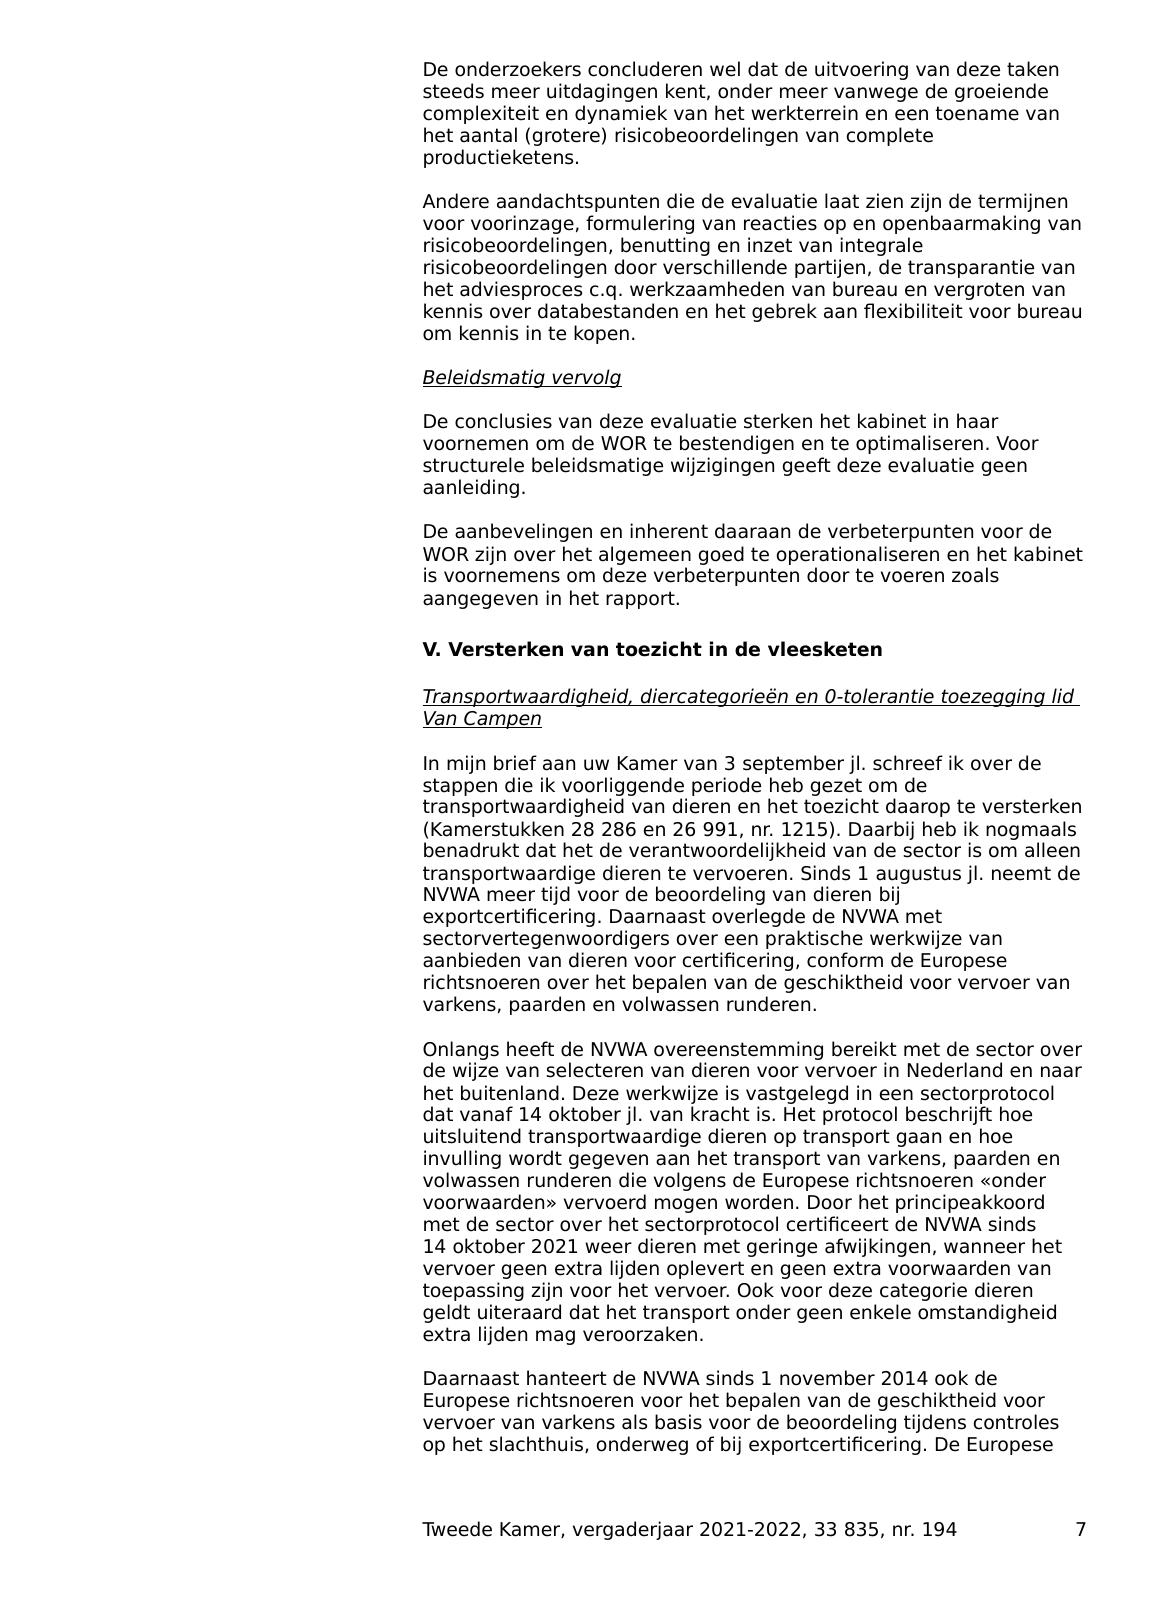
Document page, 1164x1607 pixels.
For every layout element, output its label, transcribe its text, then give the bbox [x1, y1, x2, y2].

text Andere aandachtspunten die de evaluatie laat zien zijn de termijnen voor voorinzage, formulering van reacties op en openbaarmaking van risicobeoordelingen, benutting en inzet van integrale risicobeoordelingen door verschillende partijen, de transparantie van het adviesproces c.q. werkzaamheden van bureau en vergroten van kennis over databestanden en het gebrek aan flexibiliteit voor bureau om kennis in te kopen. [422, 191, 1087, 345]
text In mijn brief aan uw Kamer van 3 september jl. schreef ik over de stappen die ik voorliggende periode heb gezet om de transportwaardigheid van dieren en het toezicht daarop te versterken (Kamerstukken 28 286 en 26 991, nr. 1215). Daarbij heb ik nogmaals benadrukt dat het de verantwoordelijkheid van de sector is om alleen transportwaardige dieren te vervoeren. Sinds 1 augustus jl. neemt de NVWA meer tijd voor de beoordeling van dieren bij exportcertificering. Daarnaast overlegde de NVWA met sectorvertegenwoordigers over een praktische werkwijze van aanbieden van dieren voor certificering, conform de Europese richtsnoeren over het bepalen van de geschiktheid voor vervoer van varkens, paarden en volwassen runderen. [422, 752, 1087, 1016]
text De aanbevelingen en inherent daaraan de verbeterpunten voor de WOR zijn over het algemeen goed te operationaliseren en het kabinet is voornemens om deze verbeterpunten door te voeren zoals aangegeven in het rapport. [422, 521, 1087, 609]
text Daarnaast hanteert de NVWA sinds 1 november 2014 ook de Europese richtsnoeren voor het bepalen van de geschiktheid voor vervoer van varkens als basis voor de beoordeling tijdens controles op het slachthuis, onderweg of bij exportcertificering. De Europese [422, 1368, 1087, 1456]
subtitle Beleidsmatig vervolg [422, 367, 1087, 389]
subtitle Transportwaardigheid, diercategorieën en 0-tolerantie toezegging lid Van Campen [422, 686, 1087, 730]
text De onderzoekers concluderen wel dat de uitvoering van deze taken steeds meer uitdagingen kent, onder meer vanwege de groeiende complexiteit en dynamiek van het werkterrein en een toename van het aantal (grotere) risicobeoordelingen van complete productieketens. [422, 59, 1087, 169]
text Onlangs heeft de NVWA overeenstemming bereikt met de sector over de wijze van selecteren van dieren voor vervoer in Nederland en naar het buitenland. Deze werkwijze is vastgelegd in een sectorprotocol dat vanaf 14 oktober jl. van kracht is. Het protocol beschrijft hoe uitsluitend transportwaardige dieren op transport gaan en hoe invulling wordt gegeven aan het transport van varkens, paarden en volwassen runderen die volgens de Europese richtsnoeren «onder voorwaarden» vervoerd mogen worden. Door het principeakkoord met de sector over het sectorprotocol certificeert de NVWA sinds 14 oktober 2021 weer dieren met geringe afwijkingen, wanneer het vervoer geen extra lijden oplevert en geen extra voorwaarden van toepassing zijn voor het vervoer. Ook voor deze categorie dieren geldt uiteraard dat het transport onder geen enkele omstandigheid extra lijden mag veroorzaken. [422, 1038, 1087, 1346]
subtitle V. Versterken van toezicht in de vleesketen [422, 639, 1087, 661]
text De conclusies van deze evaluatie sterken het kabinet in haar voornemen om de WOR te bestendigen en te optimaliseren. Voor structurele beleidsmatige wijzigingen geeft deze evaluatie geen aanleiding. [422, 411, 1087, 499]
